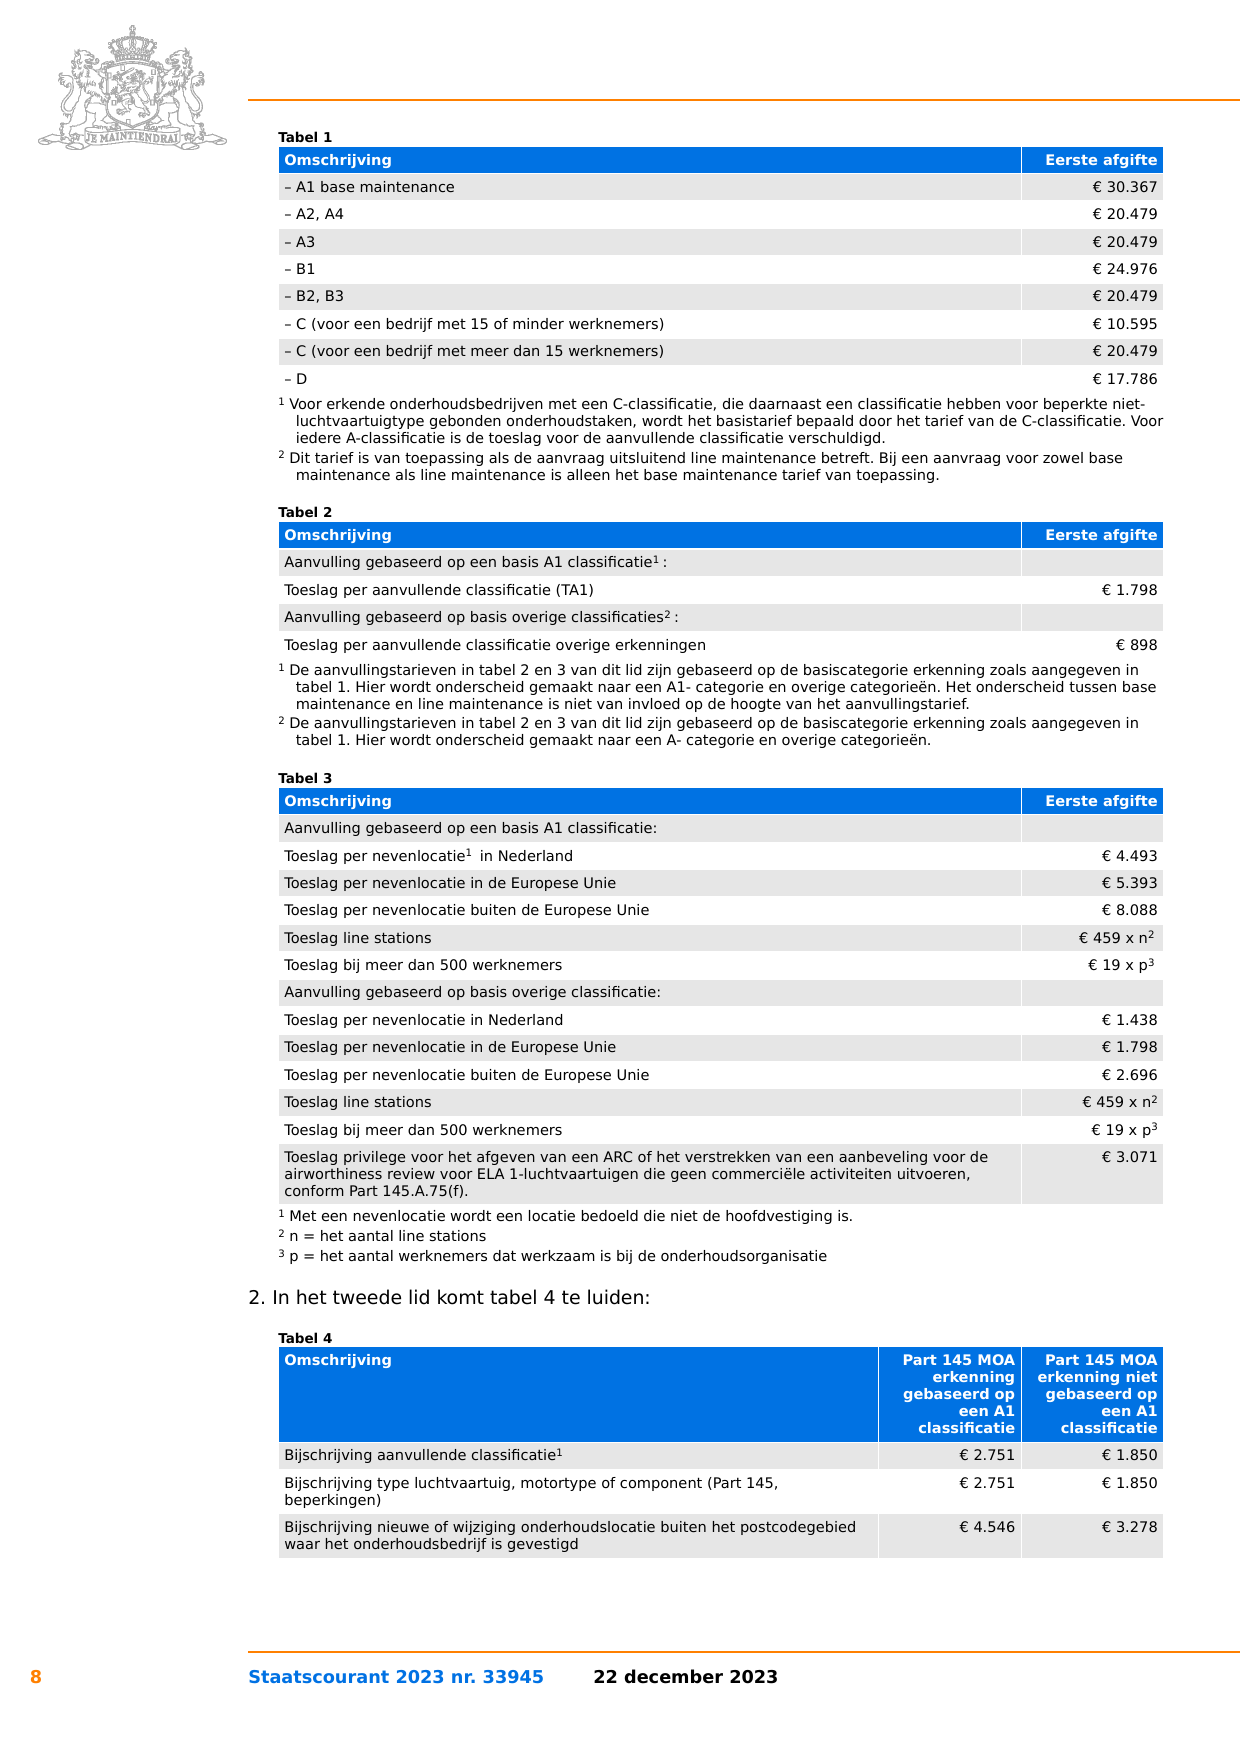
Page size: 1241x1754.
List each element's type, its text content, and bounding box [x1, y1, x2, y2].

table_cell – A2, A4 [279, 201, 1021, 228]
table_cell € 2.751 [879, 1470, 1021, 1513]
table_cell Toeslag per nevenlocatie buiten de Europese Unie [279, 1062, 1021, 1088]
table_cell € 30.367 [1022, 174, 1163, 200]
table_cell – A1 base maintenance [279, 174, 1021, 200]
table_cell Part 145 MOA erkenning gebaseerd op een A1 classificatie [879, 1347, 1021, 1442]
table_cell – C (voor een bedrijf met meer dan 15 werknemers) [279, 339, 1021, 365]
table_cell Toeslag privilege voor het afgeven van een ARC of het verstrekken van een aanbeveling voor de airworthiness review voor ELA 1-luchtvaartuigen die geen commerciële activiteiten uitvoeren, conform Part 145.A.75(f). [279, 1144, 1021, 1204]
table_cell – B1 [279, 256, 1021, 283]
picture [38, 25, 227, 150]
table_cell [1022, 604, 1163, 631]
table_cell Aanvulling gebaseerd op een basis A1 classificatie1: [279, 550, 1021, 576]
table_cell Toeslag bij meer dan 500 werknemers [279, 952, 1021, 979]
table_cell € 4.546 [879, 1514, 1021, 1558]
table_cell € 20.479 [1022, 339, 1163, 365]
table_cell € 1.798 [1022, 1035, 1163, 1061]
table_cell Toeslag per nevenlocatie buiten de Europese Unie [279, 898, 1021, 924]
table_cell 1 Met een nevenlocatie wordt een locatie bedoeld die niet de hoofdvestiging is. 2 n = het aantal line stations 3 p = het aantal werknemers dat werkzaam is bij de onderhoudsorganisatie [278, 1205, 1163, 1265]
table_cell € 10.595 [1022, 311, 1163, 337]
table_cell € 1.850 [1022, 1443, 1163, 1469]
table_cell € 459 x n2 [1022, 925, 1163, 951]
table_cell Toeslag line stations [279, 1089, 1021, 1116]
table_cell Toeslag per aanvullende classificatie overige erkenningen [279, 632, 1021, 658]
table_cell € 5.393 [1022, 870, 1163, 896]
table_cell Omschrijving [279, 522, 1021, 548]
table_cell – B2, B3 [279, 284, 1021, 310]
table_header Tabel 4 [278, 1331, 1163, 1346]
table_cell € 2.696 [1022, 1062, 1163, 1088]
table_cell Toeslag per nevenlocatie in de Europese Unie [279, 1035, 1021, 1061]
table_cell [1022, 815, 1163, 842]
table_cell Part 145 MOA erkenning niet gebaseerd op een A1 classificatie [1022, 1347, 1163, 1442]
table_cell Omschrijving [279, 147, 1021, 173]
table_cell Omschrijving [279, 788, 1021, 814]
table_cell 1 Voor erkende onderhoudsbedrijven met een C-classificatie, die daarnaast een classificatie hebben voor beperkte niet-luchtvaartuigtype gebonden onderhoudstaken, wordt het basistarief bepaald door het tarief van de C-classificatie. Voor iedere A-classificatie is de toeslag voor de aanvullende classificatie verschuldigd. 2 Dit tarief is van toepassing als de aanvraag uitsluitend line maintenance betreft. Bij een aanvraag voor zowel base maintenance als line maintenance is alleen het base maintenance tarief van toepassing. [278, 393, 1163, 483]
table_cell Bijschrijving aanvullende classificatie1 [279, 1443, 878, 1469]
table_cell € 1.438 [1022, 1007, 1163, 1033]
table_cell € 17.786 [1022, 366, 1163, 392]
table_cell Eerste afgifte [1022, 147, 1163, 173]
table_cell Eerste afgifte [1022, 522, 1163, 548]
table_cell – A3 [279, 229, 1021, 255]
table_cell Omschrijving [279, 1347, 878, 1442]
table_cell Bijschrijving nieuwe of wijziging onderhoudslocatie buiten het postcodegebied waar het onderhoudsbedrijf is gevestigd [279, 1514, 878, 1558]
table_cell € 8.088 [1022, 898, 1163, 924]
table_header Tabel 3 [278, 771, 1163, 787]
table_cell € 459 x n2 [1022, 1089, 1163, 1116]
table_cell Toeslag per nevenlocatie1 in Nederland [279, 843, 1021, 869]
table_cell Toeslag line stations [279, 925, 1021, 951]
table_cell € 4.493 [1022, 843, 1163, 869]
table_cell Toeslag per aanvullende classificatie (TA1) [279, 577, 1021, 603]
table_cell € 3.278 [1022, 1514, 1163, 1558]
table_cell Bijschrijving type luchtvaartuig, motortype of component (Part 145, beperkingen) [279, 1470, 878, 1513]
table_cell Aanvulling gebaseerd op een basis A1 classificatie: [279, 815, 1021, 842]
table_cell € 2.751 [879, 1443, 1021, 1469]
table_cell € 3.071 [1022, 1144, 1163, 1204]
table_header Tabel 2 [278, 505, 1163, 521]
table_cell Toeslag bij meer dan 500 werknemers [279, 1117, 1021, 1143]
table_cell € 20.479 [1022, 284, 1163, 310]
table_cell € 20.479 [1022, 201, 1163, 228]
table_cell € 24.976 [1022, 256, 1163, 283]
table_cell Toeslag per nevenlocatie in de Europese Unie [279, 870, 1021, 896]
table_cell Aanvulling gebaseerd op basis overige classificaties2: [279, 604, 1021, 631]
table_header Tabel 1 [278, 130, 1163, 146]
table_cell € 1.798 [1022, 577, 1163, 603]
table_cell € 20.479 [1022, 229, 1163, 255]
table_cell € 1.850 [1022, 1470, 1163, 1513]
text 2. In het tweede lid komt tabel 4 te luiden: [248, 1287, 1163, 1309]
table_cell – C (voor een bedrijf met 15 of minder werknemers) [279, 311, 1021, 337]
table_cell [1022, 550, 1163, 576]
table_cell Toeslag per nevenlocatie in Nederland [279, 1007, 1021, 1033]
table_cell [1022, 980, 1163, 1006]
table_cell Aanvulling gebaseerd op basis overige classificatie: [279, 980, 1021, 1006]
table_cell Eerste afgifte [1022, 788, 1163, 814]
table_cell € 19 x p3 [1022, 952, 1163, 979]
table_cell 1 De aanvullingstarieven in tabel 2 en 3 van dit lid zijn gebaseerd op de basiscategorie erkenning zoals aangegeven in tabel 1. Hier wordt onderscheid gemaakt naar een A1- categorie en overige categorieën. Het onderscheid tussen base maintenance en line maintenance is niet van invloed op de hoogte van het aanvullingstarief. 2 De aanvullingstarieven in tabel 2 en 3 van dit lid zijn gebaseerd op de basiscategorie erkenning zoals aangegeven in tabel 1. Hier wordt onderscheid gemaakt naar een A- categorie en overige categorieën. [278, 659, 1163, 749]
table_cell € 19 x p3 [1022, 1117, 1163, 1143]
table_cell € 898 [1022, 632, 1163, 658]
table_cell – D [279, 366, 1021, 392]
